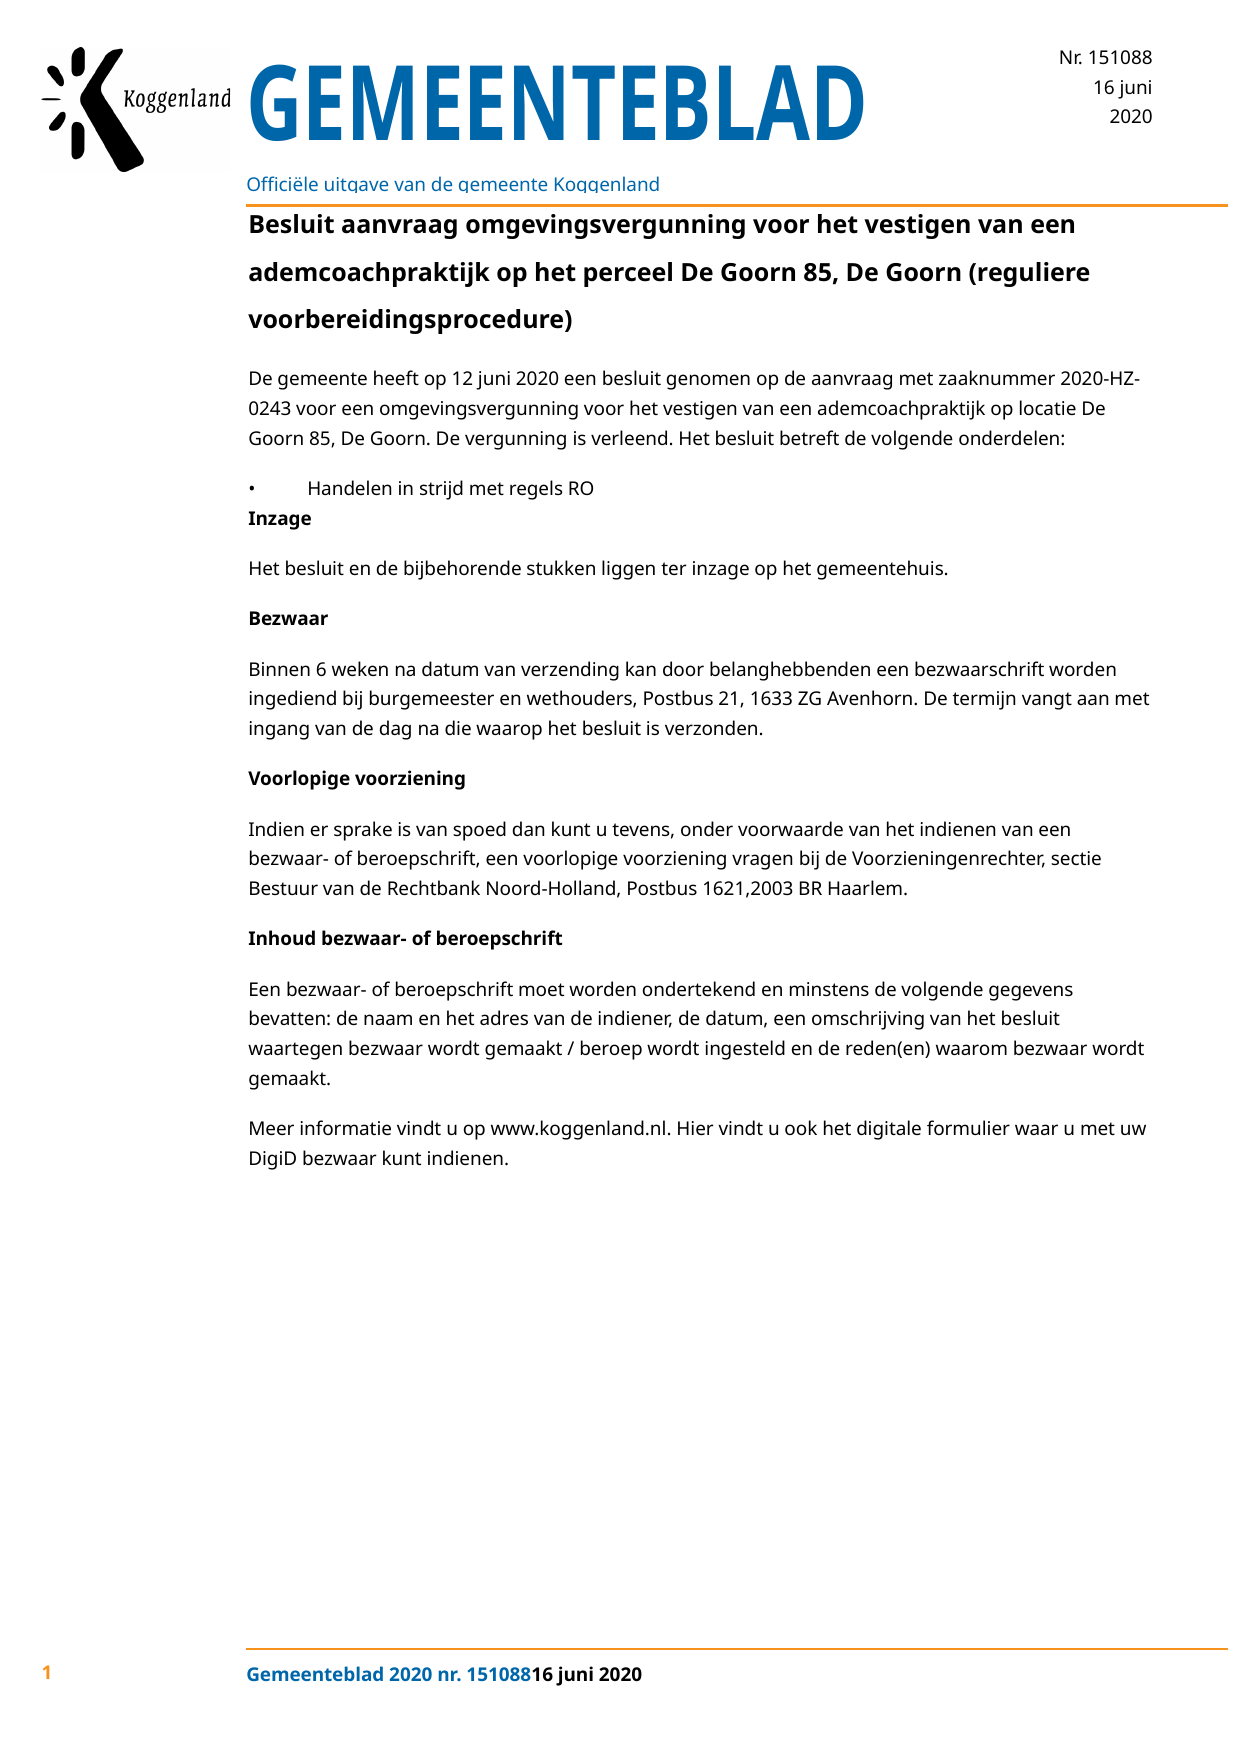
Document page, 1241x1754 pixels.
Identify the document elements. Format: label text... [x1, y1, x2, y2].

text Indien er sprake is van spoed dan kunt u tevens, onder voorwaarde van het indienen van een bezwaar- of beroepschrift, een voorlopige voorziening vragen bij de Voorzieningenrechter, sectie Bestuur van de Rechtbank Noord-Holland, Postbus 1621,2003 BR Haarlem. [248, 816, 1152, 901]
text Voorlopige voorziening [248, 766, 1152, 791]
text Inhoud bezwaar- of beroepschrift [248, 926, 1152, 951]
text Bezwaar [248, 606, 1152, 631]
text Meer informatie vindt u op www.koggenland.nl. Hier vindt u ook het digitale formulier waar u met uw DigiD bezwaar kunt indienen. [248, 1115, 1152, 1170]
text Besluit aanvraag omgevingsvergunning voor het vestigen van een ademcoachpraktijk op het perceel De Goorn 85, De Goorn (reguliere voorbereidingsprocedure) [248, 207, 1152, 336]
list Handelen in strijd met regels RO [248, 475, 1152, 501]
text De gemeente heeft op 12 juni 2020 een besluit genomen op de aanvraag met zaaknummer 2020-HZ-0243 voor een omgevingsvergunning voor het vestigen van een ademcoachpraktijk op locatie De Goorn 85, De Goorn. De vergunning is verleend. Het besluit betreft de volgende onderdelen: [248, 366, 1152, 450]
text Inzage [248, 505, 1152, 530]
text Het besluit en de bijbehorende stukken liggen ter inzage op het gemeentehuis. [248, 555, 1152, 581]
text Een bezwaar- of beroepschrift moet worden ondertekend en minstens de volgende gegevens bevatten: de naam en het adres van de indiener, de datum, een omschrijving van het besluit waartegen bezwaar wordt gemaakt / beroep wordt ingesteld en de reden(en) waarom bezwaar wordt gemaakt. [248, 976, 1152, 1090]
text Binnen 6 weken na datum van verzending kan door belanghebbenden een bezwaarschrift worden ingediend bij burgemeester en wethouders, Postbus 21, 1633 ZG Avenhorn. De termijn vangt aan met ingang van de dag na die waarop het besluit is verzonden. [248, 656, 1152, 741]
picture [41, 47, 231, 172]
